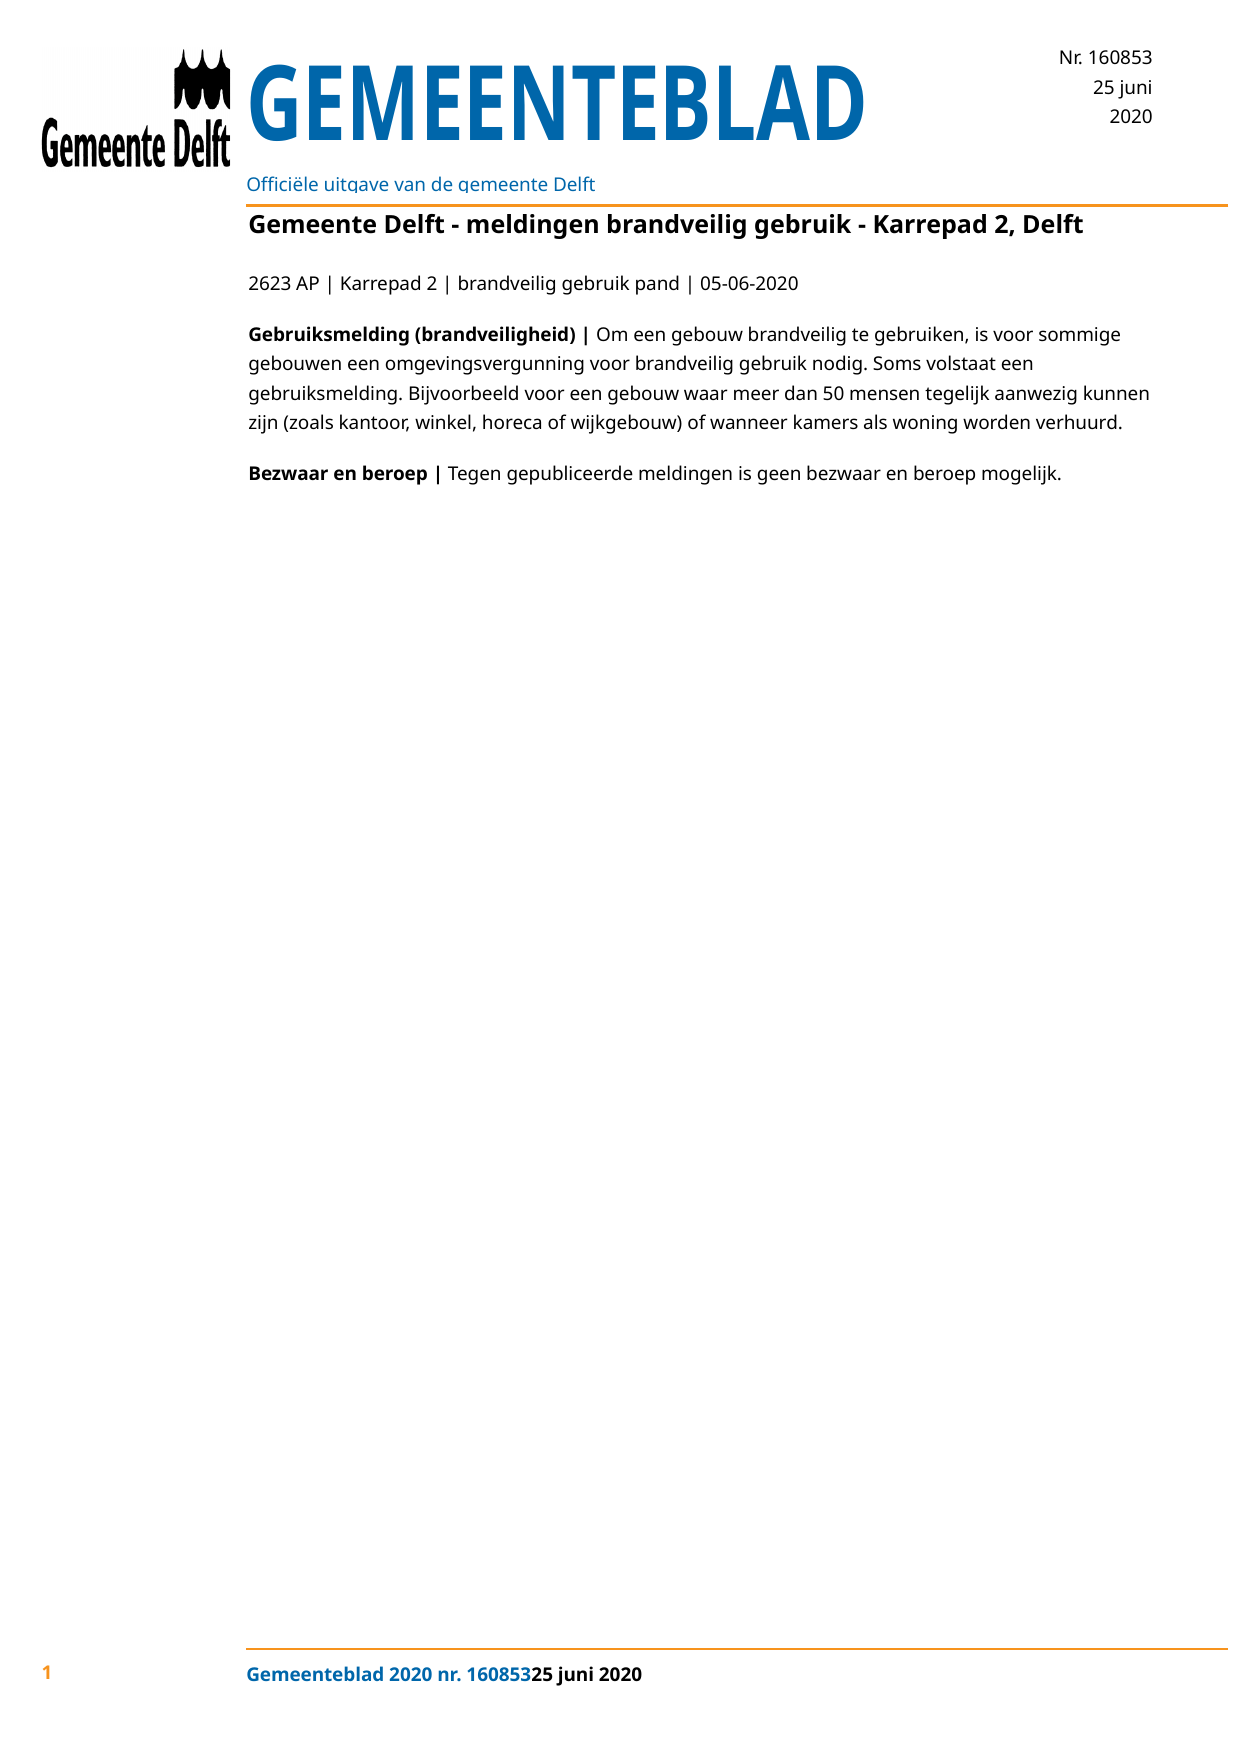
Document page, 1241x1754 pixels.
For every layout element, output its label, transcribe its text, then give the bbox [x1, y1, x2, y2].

text Gemeente Delft - meldingen brandveilig gebruik - Karrepad 2, Delft [248, 207, 1152, 241]
picture [41, 47, 231, 172]
text 2623 AP | Karrepad 2 | brandveilig gebruik pand | 05-06-2020 [248, 270, 1152, 296]
text Gebruiksmelding (brandveiligheid) | Om een gebouw brandveilig te gebruiken, is voor sommige gebouwen een omgevingsvergunning voor brandveilig gebruik nodig. Soms volstaat een gebruiksmelding. Bijvoorbeeld voor een gebouw waar meer dan 50 mensen tegelijk aanwezig kunnen zijn (zoals kantoor, winkel, horeca of wijkgebouw) of wanneer kamers als woning worden verhuurd. [248, 321, 1152, 435]
text Bezwaar en beroep | Tegen gepubliceerde meldingen is geen bezwaar en beroep mogelijk. [248, 460, 1152, 486]
